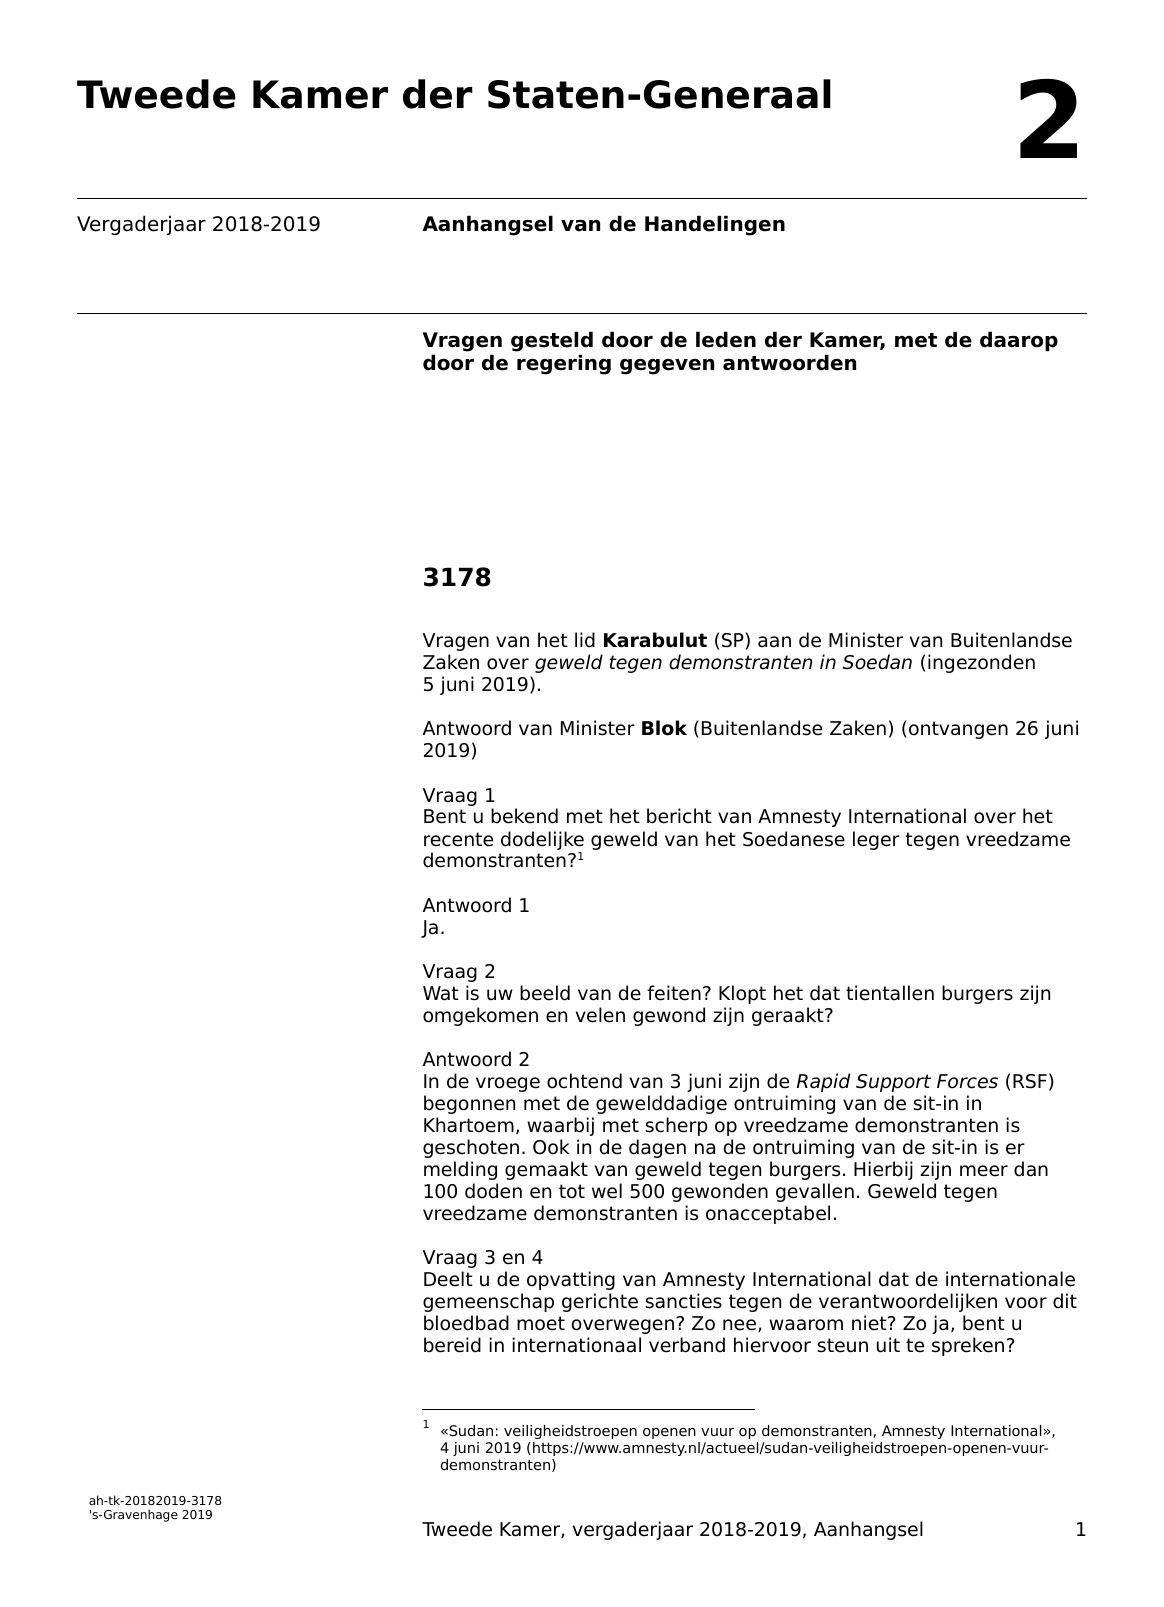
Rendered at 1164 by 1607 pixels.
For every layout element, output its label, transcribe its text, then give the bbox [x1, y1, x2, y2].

text Vraag 3 en 4 [422, 1247, 1087, 1269]
table_cell Aanhangsel van de Handelingen [422, 199, 1087, 313]
text Ja. [422, 917, 1087, 938]
text Deelt u de opvatting van Amnesty International dat de internationale gemeenschap gerichte sancties tegen de verantwoordelijken voor dit bloedbad moet overwegen? Zo nee, waarom niet? Zo ja, bent u bereid in internationaal verband hiervoor steun uit te spreken? [422, 1269, 1087, 1357]
table_header Tweede Kamer der Staten-Generaal [77, 59, 886, 198]
text In de vroege ochtend van 3 juni zijn de Rapid Support Forces (RSF) begonnen met de gewelddadige ontruiming van de sit-in in Khartoem, waarbij met scherp op vreedzame demonstranten is geschoten. Ook in de dagen na de ontruiming van de sit-in is er melding gemaakt van geweld tegen burgers. Hierbij zijn meer dan 100 doden en tot wel 500 gewonden gevallen. Geweld tegen vreedzame demonstranten is onacceptabel. [422, 1071, 1087, 1225]
table_cell Vragen gesteld door de leden der Kamer, met de daarop door de regering gegeven antwoorden [422, 314, 1087, 375]
table_header 2 [886, 59, 1087, 198]
text Wat is uw beeld van de feiten? Klopt het dat tientallen burgers zijn omgekomen en velen gewond zijn geraakt? [422, 983, 1087, 1027]
text Antwoord 2 [422, 1049, 1087, 1071]
text Vraag 1 [422, 784, 1087, 806]
text 's-Gravenhage 2019 [88, 1508, 323, 1522]
text 3178 [422, 563, 1087, 592]
text Bent u bekend met het bericht van Amnesty International over het recente dodelijke geweld van het Soedanese leger tegen vreedzame demonstranten? [422, 806, 1087, 872]
text ah-tk-20182019-3178 [88, 1494, 323, 1508]
table_cell [77, 314, 422, 375]
text Antwoord van Minister Blok (Buitenlandse Zaken) (ontvangen 26 juni 2019) [422, 718, 1087, 762]
table_cell Vergaderjaar 2018-2019 [77, 199, 422, 313]
text Antwoord 1 [422, 894, 1087, 917]
text «Sudan: veiligheidstroepen openen vuur op demonstranten, Amnesty International», 4 juni 2019 (https://www.amnesty.nl/actueel/sudan-veiligheidstroepen-openen-vuur-demonstranten) [422, 1418, 1087, 1474]
text Vragen van het lid Karabulut (SP) aan de Minister van Buitenlandse Zaken over geweld tegen demonstranten in Soedan (ingezonden 5 juni 2019). [422, 630, 1087, 696]
text Vraag 2 [422, 961, 1087, 983]
